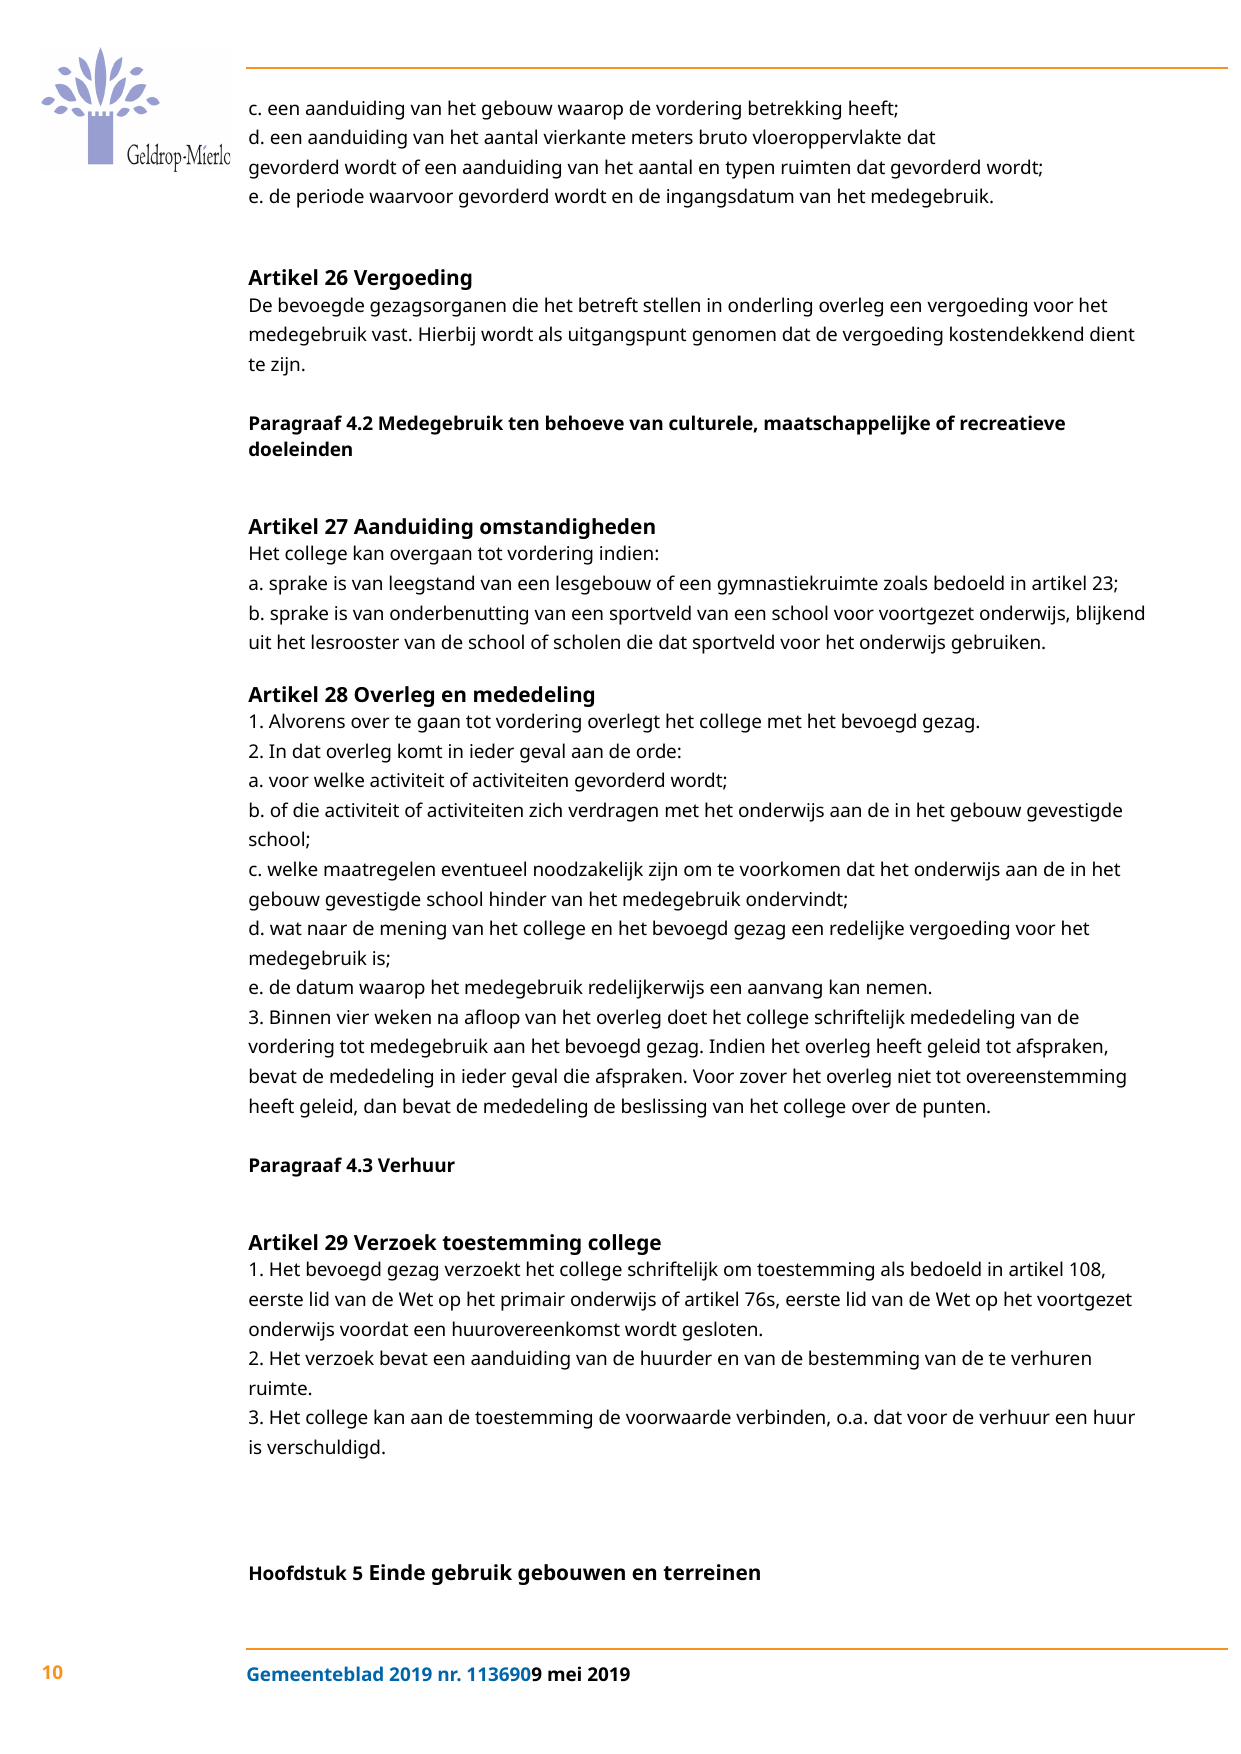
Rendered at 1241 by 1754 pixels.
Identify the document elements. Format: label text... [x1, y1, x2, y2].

picture [41, 47, 231, 172]
text Hoofdstuk 5 Einde gebruik gebouwen en terreinen [248, 1558, 1152, 1587]
text Artikel 27 Aanduiding omstandigheden [248, 512, 1152, 541]
text c. welke maatregelen eventueel noodzakelijk zijn om te voorkomen dat het onderwijs aan de in het gebouw gevestigde school hinder van het medegebruik ondervindt; [248, 856, 1152, 911]
text Artikel 28 Overleg en mededeling [248, 680, 1152, 708]
text Paragraaf 4.3 Verhuur [248, 1152, 1152, 1178]
text 2. Het verzoek bevat een aanduiding van de huurder en van de bestemming van de te verhuren ruimte. [248, 1345, 1152, 1401]
text d. wat naar de mening van het college en het bevoegd gezag een redelijke vergoeding voor het medegebruik is; [248, 915, 1152, 971]
text De bevoegde gezagsorganen die het betreft stellen in onderling overleg een vergoeding voor het medegebruik vast. Hierbij wordt als uitgangspunt genomen dat de vergoeding kostendekkend dient te zijn. [248, 292, 1152, 377]
text a. sprake is van leegstand van een lesgebouw of een gymnastiekruimte zoals bedoeld in artikel 23; [248, 570, 1152, 596]
text Artikel 29 Verzoek toestemming college [248, 1228, 1152, 1257]
text b. of die activiteit of activiteiten zich verdragen met het onderwijs aan de in het gebouw gevestigde school; [248, 797, 1152, 852]
text 1. Het bevoegd gezag verzoekt het college schriftelijk om toestemming als bedoeld in artikel 108, eerste lid van de Wet op het primair onderwijs of artikel 76s, eerste lid van de Wet op het voortgezet onderwijs voordat een huurovereenkomst wordt gesloten. [248, 1257, 1152, 1341]
text 3. Het college kan aan de toestemming de voorwaarde verbinden, o.a. dat voor de verhuur een huur is verschuldigd. [248, 1404, 1152, 1460]
text e. de periode waarvoor gevorderd wordt en de ingangsdatum van het medegebruik. [248, 183, 1152, 209]
text e. de datum waarop het medegebruik redelijkerwijs een aanvang kan nemen. [248, 974, 1152, 1000]
text 2. In dat overleg komt in ieder geval aan de orde: [248, 738, 1152, 763]
text a. voor welke activiteit of activiteiten gevorderd wordt; [248, 767, 1152, 793]
text 3. Binnen vier weken na afloop van het overleg doet het college schriftelijk mededeling van de vordering tot medegebruik aan het bevoegd gezag. Indien het overleg heeft geleid tot afspraken, bevat de mededeling in ieder geval die afspraken. Voor zover het overleg niet tot overeenstemming heeft geleid, dan bevat de mededeling de beslissing van het college over de punten. [248, 1004, 1152, 1118]
text gevorderd wordt of een aanduiding van het aantal en typen ruimten dat gevorderd wordt; [248, 154, 1152, 180]
text 1. Alvorens over te gaan tot vordering overlegt het college met het bevoegd gezag. [248, 708, 1152, 734]
text Artikel 26 Vergoeding [248, 263, 1152, 292]
text b. sprake is van onderbenutting van een sportveld van een school voor voortgezet onderwijs, blijkend uit het lesrooster van de school of scholen die dat sportveld voor het onderwijs gebruiken. [248, 600, 1152, 655]
text Paragraaf 4.2 Medegebruik ten behoeve van culturele, maatschappelijke of recreatieve doeleinden [248, 410, 1152, 462]
text d. een aanduiding van het aantal vierkante meters bruto vloeroppervlakte dat [248, 124, 1152, 150]
text c. een aanduiding van het gebouw waarop de vordering betrekking heeft; [248, 95, 1152, 121]
text Het college kan overgaan tot vordering indien: [248, 541, 1152, 566]
